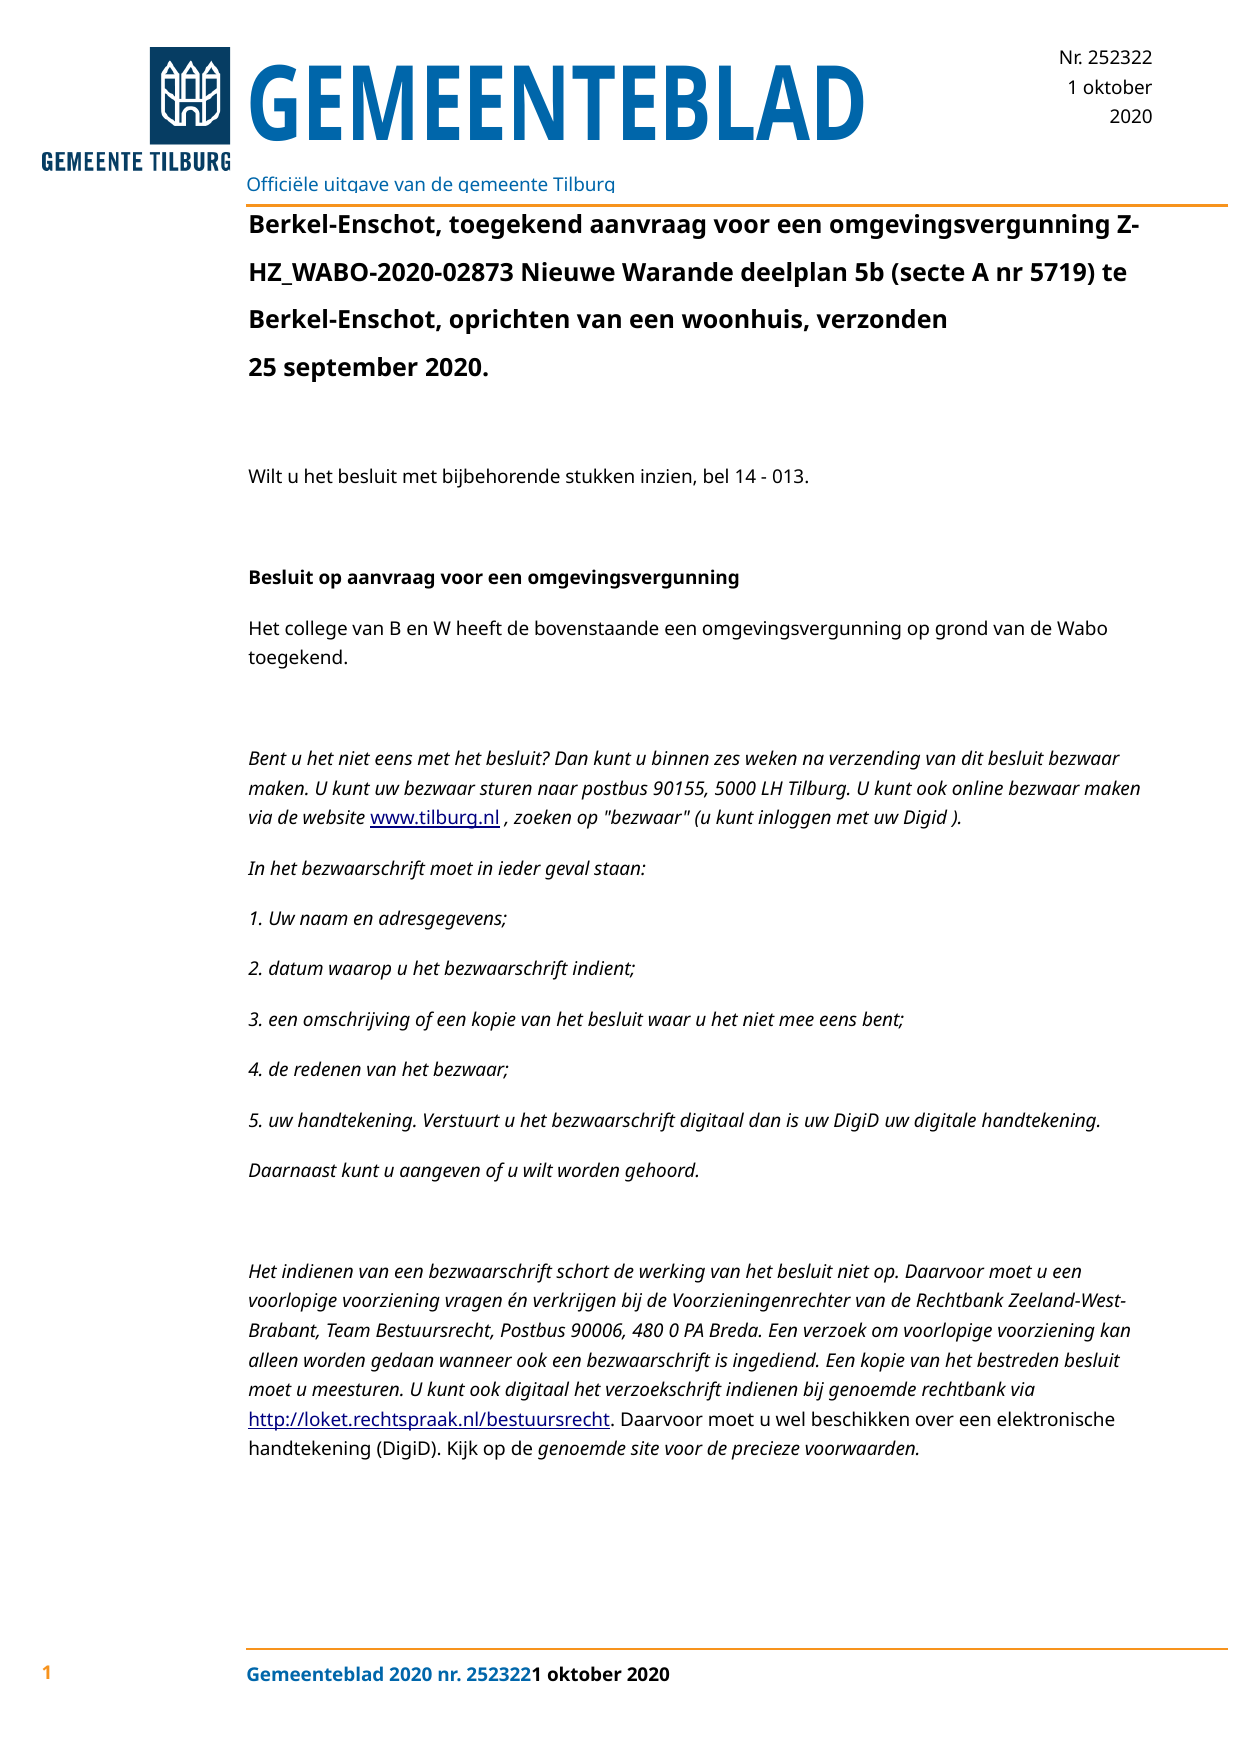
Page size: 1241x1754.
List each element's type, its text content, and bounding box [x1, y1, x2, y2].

text Bent u het niet eens met het besluit? Dan kunt u binnen zes weken na verzending van dit besluit bezwaar maken. U kunt uw bezwaar sturen naar postbus 90155, 5000 LH Tilburg. U kunt ook online bezwaar maken via de website www.tilburg.nl , zoeken op "bezwaar" (u kunt inloggen met uw Digid ). [248, 745, 1152, 830]
text 4. de redenen van het bezwaar; [248, 1056, 1152, 1082]
text Besluit op aanvraag voor een omgevingsvergunning [248, 564, 1152, 590]
text 5. uw handtekening. Verstuurt u het bezwaarschrift digitaal dan is uw DigiD uw digitale handtekening. [248, 1107, 1152, 1133]
text 2. datum waarop u het bezwaarschrift indient; [248, 956, 1152, 981]
text Berkel-Enschot, toegekend aanvraag voor een omgevingsvergunning Z-HZ_WABO-2020-02873 Nieuwe Warande deelplan 5b (secte A nr 5719) te Berkel-Enschot, oprichten van een woonhuis, verzonden 25 september 2020. [248, 207, 1152, 384]
text 1. Uw naam en adresgegevens; [248, 905, 1152, 931]
text 3. een omschrijving of een kopie van het besluit waar u het niet mee eens bent; [248, 1006, 1152, 1032]
text Het college van B en W heeft de bovenstaande een omgevingsvergunning op grond van de Wabo toegekend. [248, 615, 1152, 670]
text Daarnaast kunt u aangeven of u wilt worden gehoord. [248, 1157, 1152, 1183]
picture [41, 47, 231, 172]
text In het bezwaarschrift moet in ieder geval staan: [248, 855, 1152, 881]
text Het indienen van een bezwaarschrift schort de werking van het besluit niet op. Daarvoor moet u een voorlopige voorziening vragen én verkrijgen bij de Voorzieningenrechter van de Rechtbank Zeeland-West-Brabant, Team Bestuursrecht, Postbus 90006, 480 0 PA Breda. Een verzoek om voorlopige voorziening kan alleen worden gedaan wanneer ook een bezwaarschrift is ingediend. Een kopie van het bestreden besluit moet u meesturen. U kunt ook digitaal het verzoekschrift indienen bij genoemde rechtbank via http://loket.rechtspraak.nl/bestuursrecht. Daarvoor moet u wel beschikken over een elektronische handtekening (DigiD). Kijk op de genoemde site voor de precieze voorwaarden. [248, 1258, 1152, 1461]
text Wilt u het besluit met bijbehorende stukken inzien, bel 14 - 013. [248, 463, 1152, 489]
